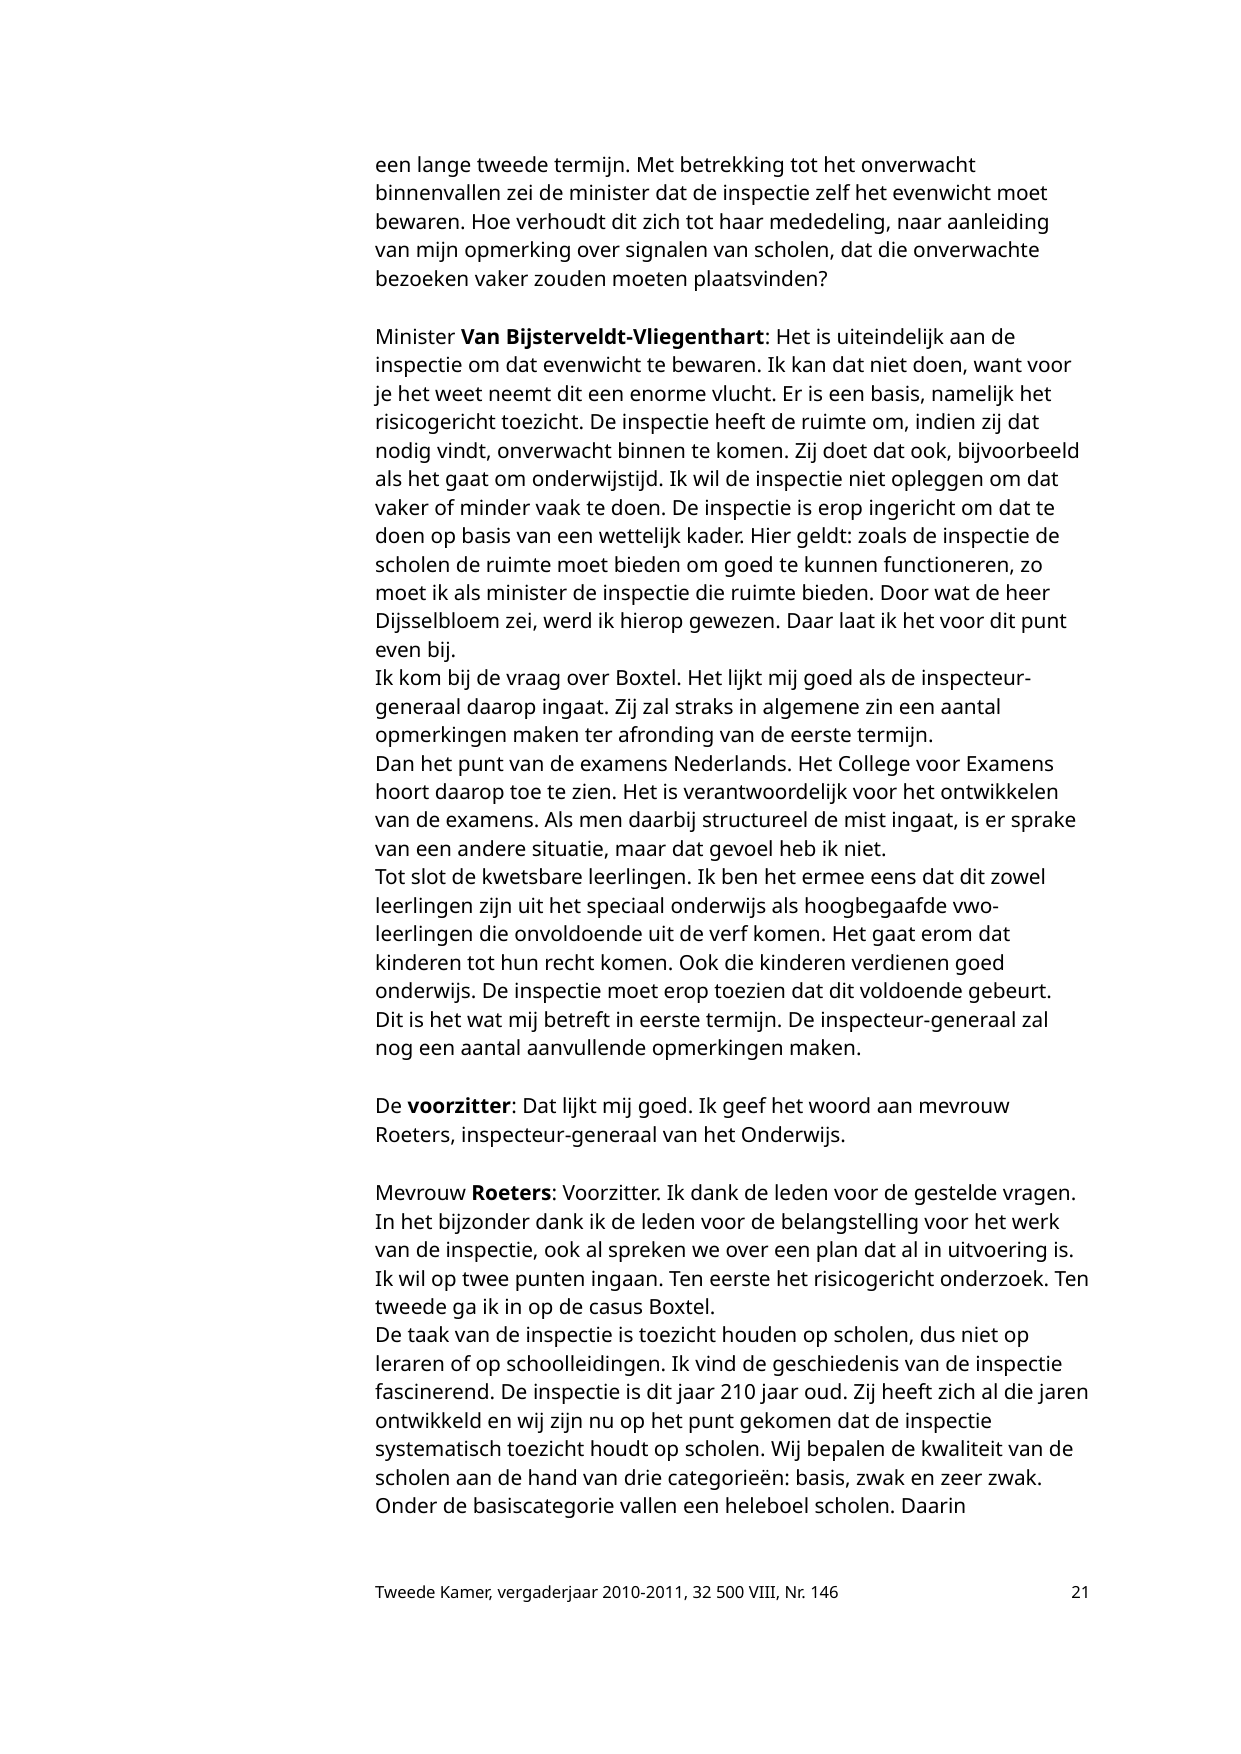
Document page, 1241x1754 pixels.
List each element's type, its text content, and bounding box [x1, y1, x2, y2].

text Ik kom bij de vraag over Boxtel. Het lijkt mij goed als de inspecteur-generaal daarop ingaat. Zij zal straks in algemene zin een aantal opmerkingen maken ter afronding van de eerste termijn. [375, 663, 1090, 749]
text Dit is het wat mij betreft in eerste termijn. De inspecteur-generaal zal nog een aantal aanvullende opmerkingen maken. [375, 1005, 1090, 1062]
text De taak van de inspectie is toezicht houden op scholen, dus niet op leraren of op schoolleidingen. Ik vind de geschiedenis van de inspectie fascinerend. De inspectie is dit jaar 210 jaar oud. Zij heeft zich al die jaren ontwikkeld en wij zijn nu op het punt gekomen dat de inspectie systematisch toezicht houdt op scholen. Wij bepalen de kwaliteit van de scholen aan de hand van drie categorieën: basis, zwak en zeer zwak. Onder de basiscategorie vallen een heleboel scholen. Daarin [375, 1321, 1090, 1520]
text Minister Van Bijsterveldt-Vliegenthart: Het is uiteindelijk aan de inspectie om dat evenwicht te bewaren. Ik kan dat niet doen, want voor je het weet neemt dit een enorme vlucht. Er is een basis, namelijk het risicogericht toezicht. De inspectie heeft de ruimte om, indien zij dat nodig vindt, onverwacht binnen te komen. Zij doet dat ook, bijvoorbeeld als het gaat om onderwijstijd. Ik wil de inspectie niet opleggen om dat vaker of minder vaak te doen. De inspectie is erop ingericht om dat te doen op basis van een wettelijk kader. Hier geldt: zoals de inspectie de scholen de ruimte moet bieden om goed te kunnen functioneren, zo moet ik als minister de inspectie die ruimte bieden. Door wat de heer Dijsselbloem zei, werd ik hierop gewezen. Daar laat ik het voor dit punt even bij. [375, 322, 1090, 663]
text een lange tweede termijn. Met betrekking tot het onverwacht binnenvallen zei de minister dat de inspectie zelf het evenwicht moet bewaren. Hoe verhoudt dit zich tot haar mededeling, naar aanleiding van mijn opmerking over signalen van scholen, dat die onverwachte bezoeken vaker zouden moeten plaatsvinden? [375, 150, 1090, 292]
text Tot slot de kwetsbare leerlingen. Ik ben het ermee eens dat dit zowel leerlingen zijn uit het speciaal onderwijs als hoogbegaafde vwo-leerlingen die onvoldoende uit de verf komen. Het gaat erom dat kinderen tot hun recht komen. Ook die kinderen verdienen goed onderwijs. De inspectie moet erop toezien dat dit voldoende gebeurt. [375, 862, 1090, 1005]
text De voorzitter: Dat lijkt mij goed. Ik geef het woord aan mevrouw Roeters, inspecteur-generaal van het Onderwijs. [375, 1092, 1090, 1148]
text Dan het punt van de examens Nederlands. Het College voor Examens hoort daarop toe te zien. Het is verantwoordelijk voor het ontwikkelen van de examens. Als men daarbij structureel de mist ingaat, is er sprake van een andere situatie, maar dat gevoel heb ik niet. [375, 749, 1090, 862]
text Mevrouw Roeters: Voorzitter. Ik dank de leden voor de gestelde vragen. In het bijzonder dank ik de leden voor de belangstelling voor het werk van de inspectie, ook al spreken we over een plan dat al in uitvoering is. Ik wil op twee punten ingaan. Ten eerste het risicogericht onderzoek. Ten tweede ga ik in op de casus Boxtel. [375, 1178, 1090, 1321]
